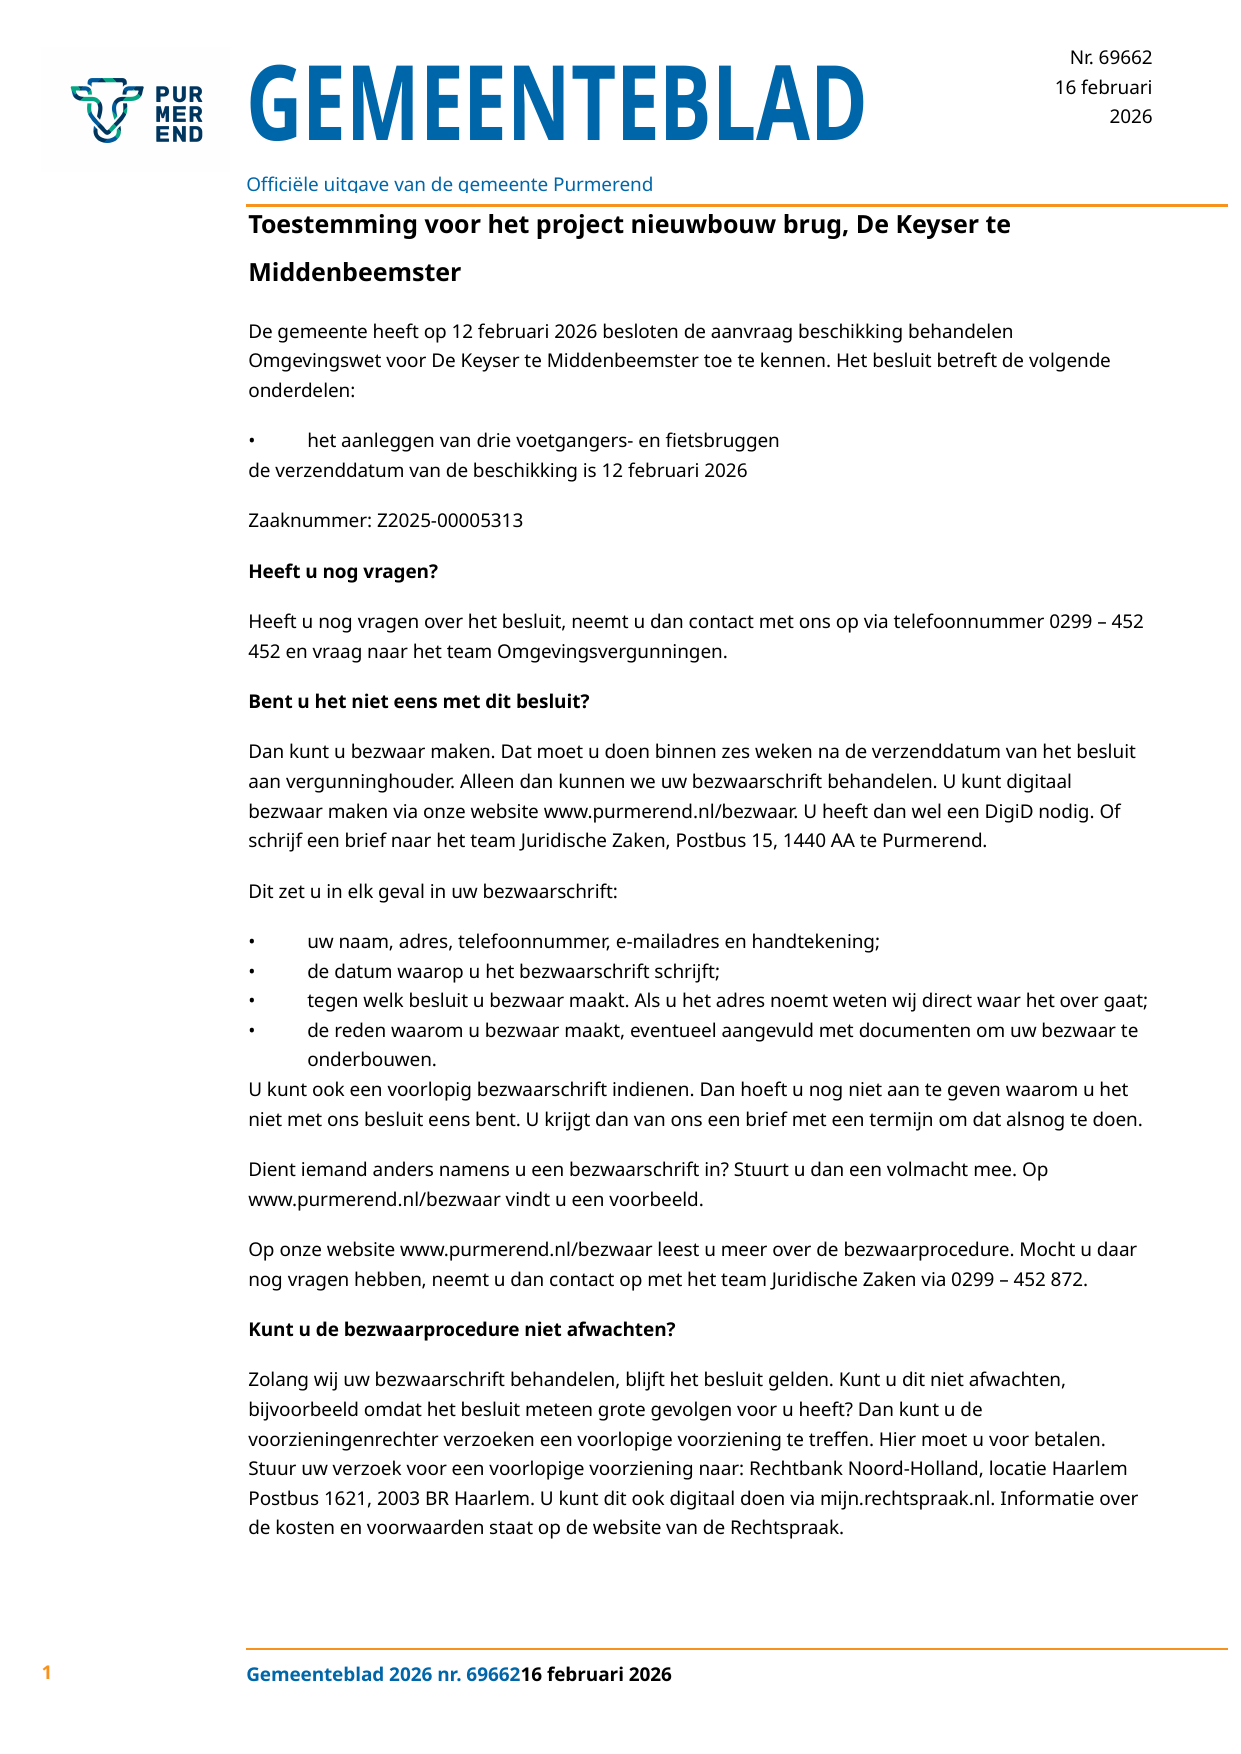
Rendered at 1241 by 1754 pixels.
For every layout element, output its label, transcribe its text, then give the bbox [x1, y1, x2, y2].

text Op onze website www.purmerend.nl/bezwaar leest u meer over de bezwaarprocedure. Mocht u daar nog vragen hebben, neemt u dan contact op met het team Juridische Zaken via 0299 – 452 872. [248, 1236, 1152, 1292]
text Heeft u nog vragen? [248, 558, 1152, 584]
list de reden waarom u bezwaar maakt, eventueel aangevuld met documenten om uw bezwaar te onderbouwen. [248, 1017, 1152, 1072]
text Toestemming voor het project nieuwbouw brug, De Keyser te Middenbeemster [248, 207, 1152, 288]
text Kunt u de bezwaarprocedure niet afwachten? [248, 1316, 1152, 1342]
text Zaaknummer: Z2025-00005313 [248, 507, 1152, 533]
list de datum waarop u het bezwaarschrift schrijft; [248, 958, 1152, 984]
picture [41, 47, 231, 172]
text Dient iemand anders namens u een bezwaarschrift in? Stuurt u dan een volmacht mee. Op www.purmerend.nl/bezwaar vindt u een voorbeeld. [248, 1156, 1152, 1212]
text Bent u het niet eens met dit besluit? [248, 688, 1152, 714]
text U kunt ook een voorlopig bezwaarschrift indienen. Dan hoeft u nog niet aan te geven waarom u het niet met ons besluit eens bent. U krijgt dan van ons een brief met een termijn om dat alsnog te doen. [248, 1076, 1152, 1132]
text Zolang wij uw bezwaarschrift behandelen, blijft het besluit gelden. Kunt u dit niet afwachten, bijvoorbeeld omdat het besluit meteen grote gevolgen voor u heeft? Dan kunt u de voorzieningenrechter verzoeken een voorlopige voorziening te treffen. Hier moet u voor betalen. Stuur uw verzoek voor een voorlopige voorziening naar: Rechtbank Noord-Holland, locatie Haarlem Postbus 1621, 2003 BR Haarlem. U kunt dit ook digitaal doen via mijn.rechtspraak.nl. Informatie over de kosten en voorwaarden staat op de website van de Rechtspraak. [248, 1367, 1152, 1540]
list het aanleggen van drie voetgangers- en fietsbruggen [248, 427, 1152, 453]
text Dit zet u in elk geval in uw bezwaarschrift: [248, 878, 1152, 904]
text Dan kunt u bezwaar maken. Dat moet u doen binnen zes weken na de verzenddatum van het besluit aan vergunninghouder. Alleen dan kunnen we uw bezwaarschrift behandelen. U kunt digitaal bezwaar maken via onze website www.purmerend.nl/bezwaar. U heeft dan wel een DigiD nodig. Of schrijf een brief naar het team Juridische Zaken, Postbus 15, 1440 AA te Purmerend. [248, 739, 1152, 853]
list tegen welk besluit u bezwaar maakt. Als u het adres noemt weten wij direct waar het over gaat; [248, 987, 1152, 1013]
text de verzenddatum van de beschikking is 12 februari 2026 [248, 457, 1152, 483]
text De gemeente heeft op 12 februari 2026 besloten de aanvraag beschikking behandelen Omgevingswet voor De Keyser te Middenbeemster toe te kennen. Het besluit betreft de volgende onderdelen: [248, 318, 1152, 403]
list uw naam, adres, telefoonnummer, e-mailadres en handtekening; [248, 928, 1152, 954]
text Heeft u nog vragen over het besluit, neemt u dan contact met ons op via telefoonnummer 0299 – 452 452 en vraag naar het team Omgevingsvergunningen. [248, 608, 1152, 664]
